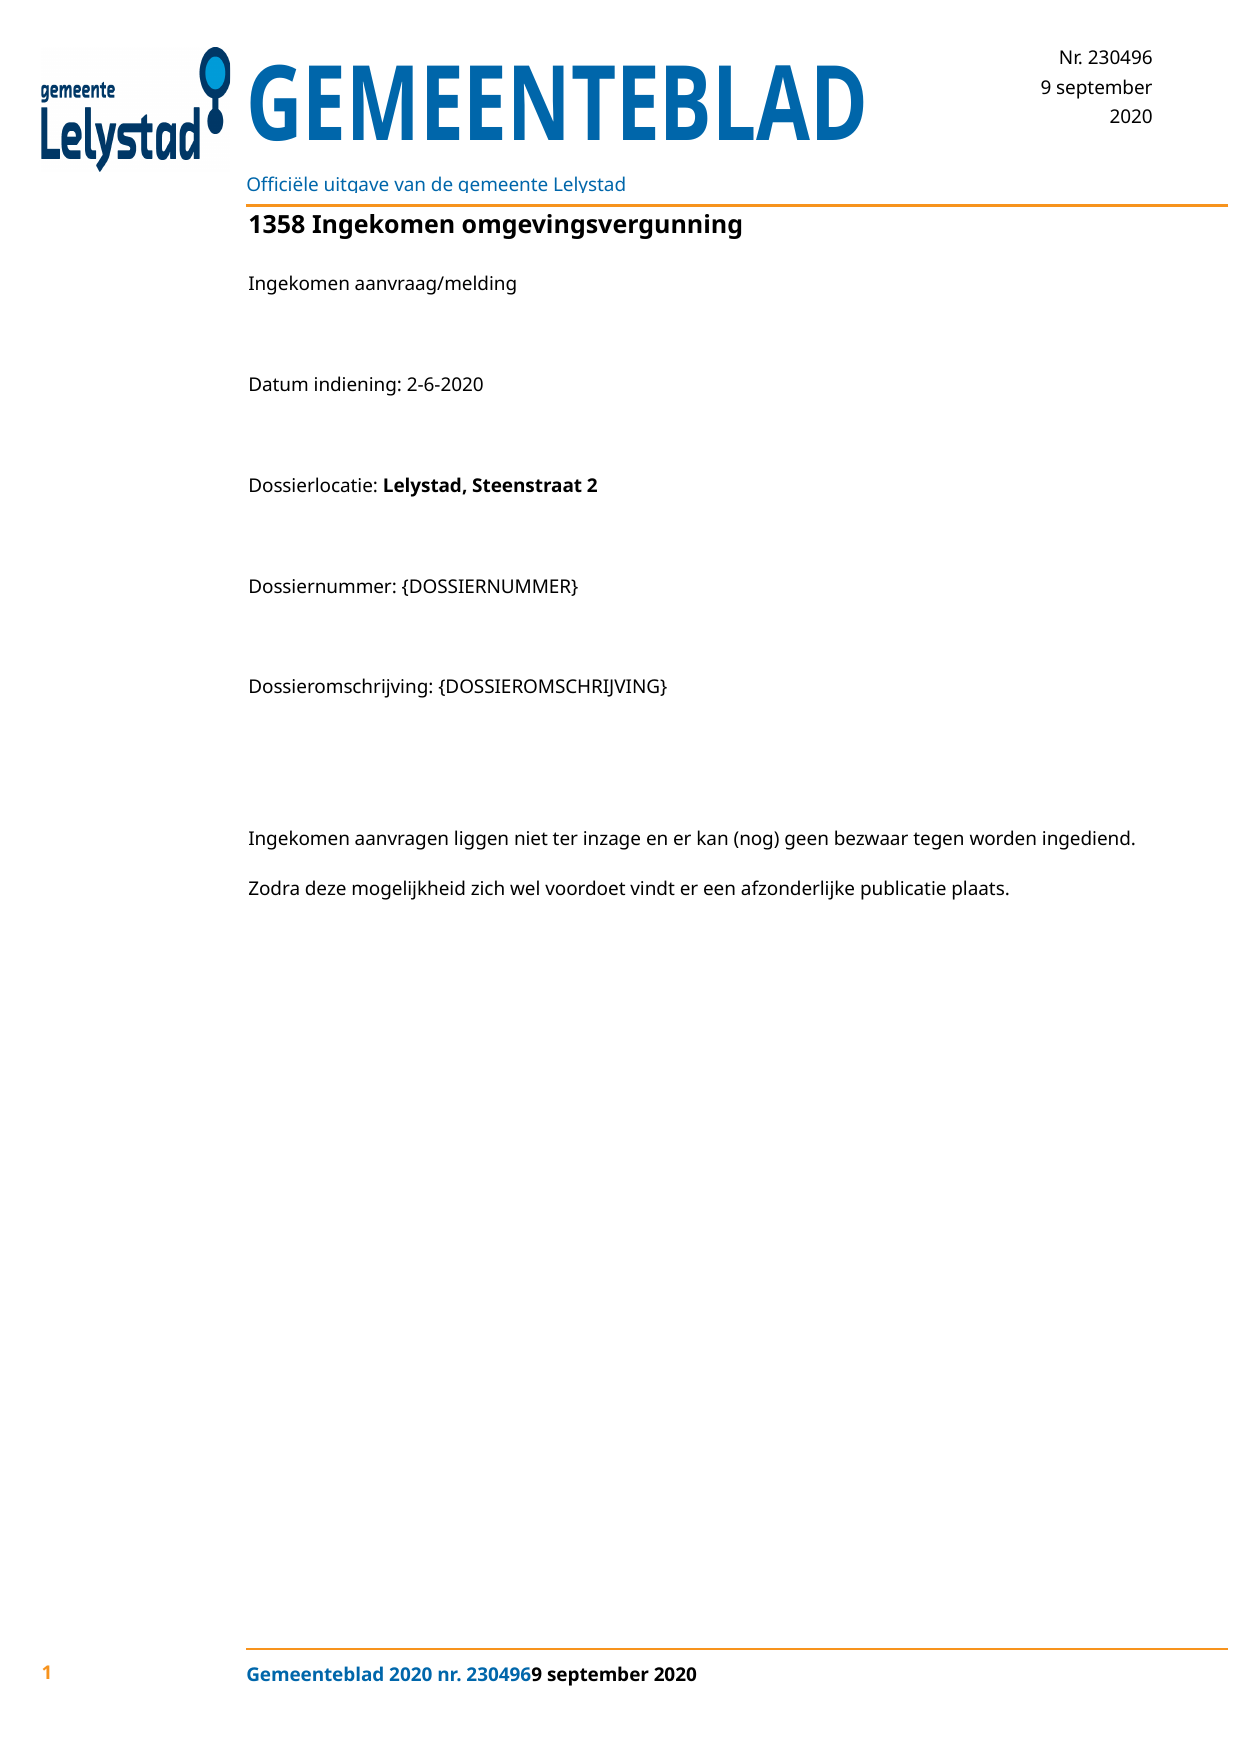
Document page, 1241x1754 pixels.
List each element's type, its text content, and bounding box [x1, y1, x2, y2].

picture [41, 47, 231, 172]
text 1358 Ingekomen omgevingsvergunning [248, 207, 1152, 241]
text Ingekomen aanvraag/melding [248, 270, 1152, 296]
text Ingekomen aanvragen liggen niet ter inzage en er kan (nog) geen bezwaar tegen worden ingediend. [248, 825, 1152, 851]
text Zodra deze mogelijkheid zich wel voordoet vindt er een afzonderlijke publicatie plaats. [248, 875, 1152, 901]
text Dossiernummer: {DOSSIERNUMMER} [248, 573, 1152, 598]
text Datum indiening: 2-6-2020 [248, 371, 1152, 397]
text Dossierlocatie: Lelystad, Steenstraat 2 [248, 472, 1152, 498]
text Dossieromschrijving: {DOSSIEROMSCHRIJVING} [248, 674, 1152, 699]
